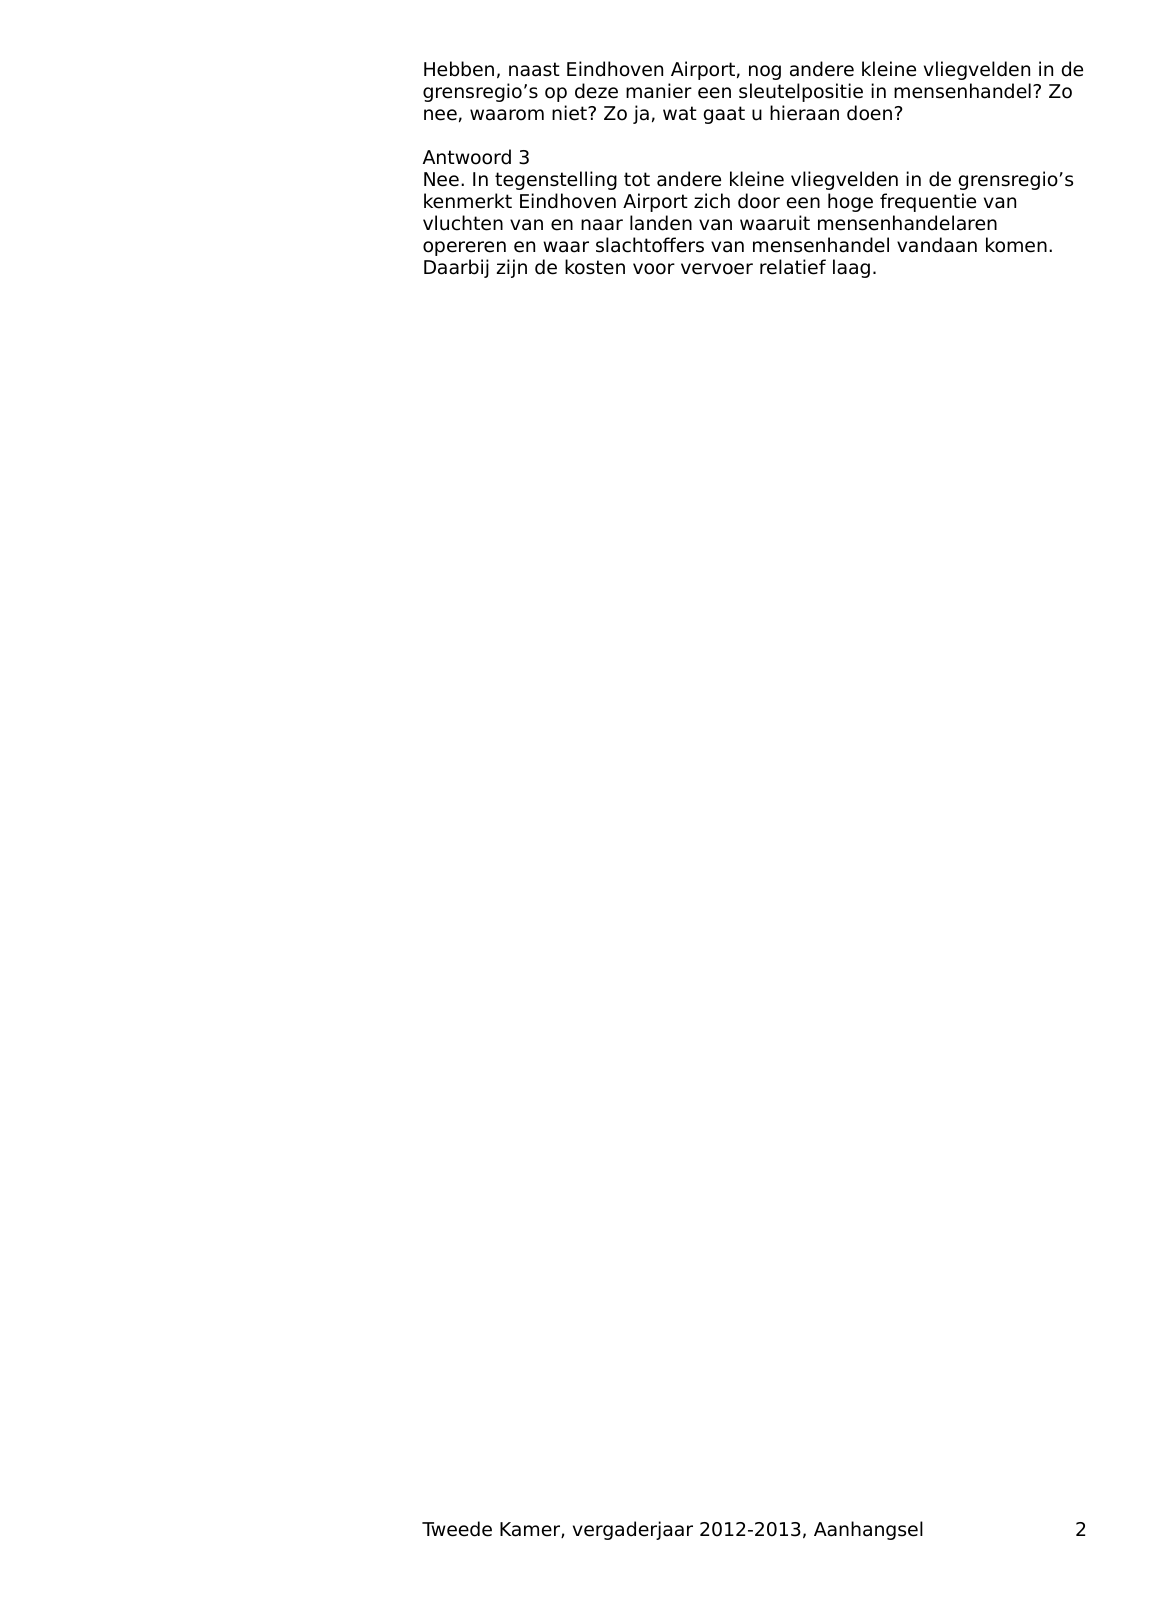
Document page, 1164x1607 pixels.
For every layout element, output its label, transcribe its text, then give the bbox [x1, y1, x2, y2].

text Nee. In tegenstelling tot andere kleine vliegvelden in de grensregio’s kenmerkt Eindhoven Airport zich door een hoge frequentie van vluchten van en naar landen van waaruit mensenhandelaren opereren en waar slachtoffers van mensenhandel vandaan komen. Daarbij zijn de kosten voor vervoer relatief laag. [422, 169, 1087, 279]
text Hebben, naast Eindhoven Airport, nog andere kleine vliegvelden in de grensregio’s op deze manier een sleutelpositie in mensenhandel? Zo nee, waarom niet? Zo ja, wat gaat u hieraan doen? [422, 59, 1087, 125]
text Antwoord 3 [422, 147, 1087, 169]
